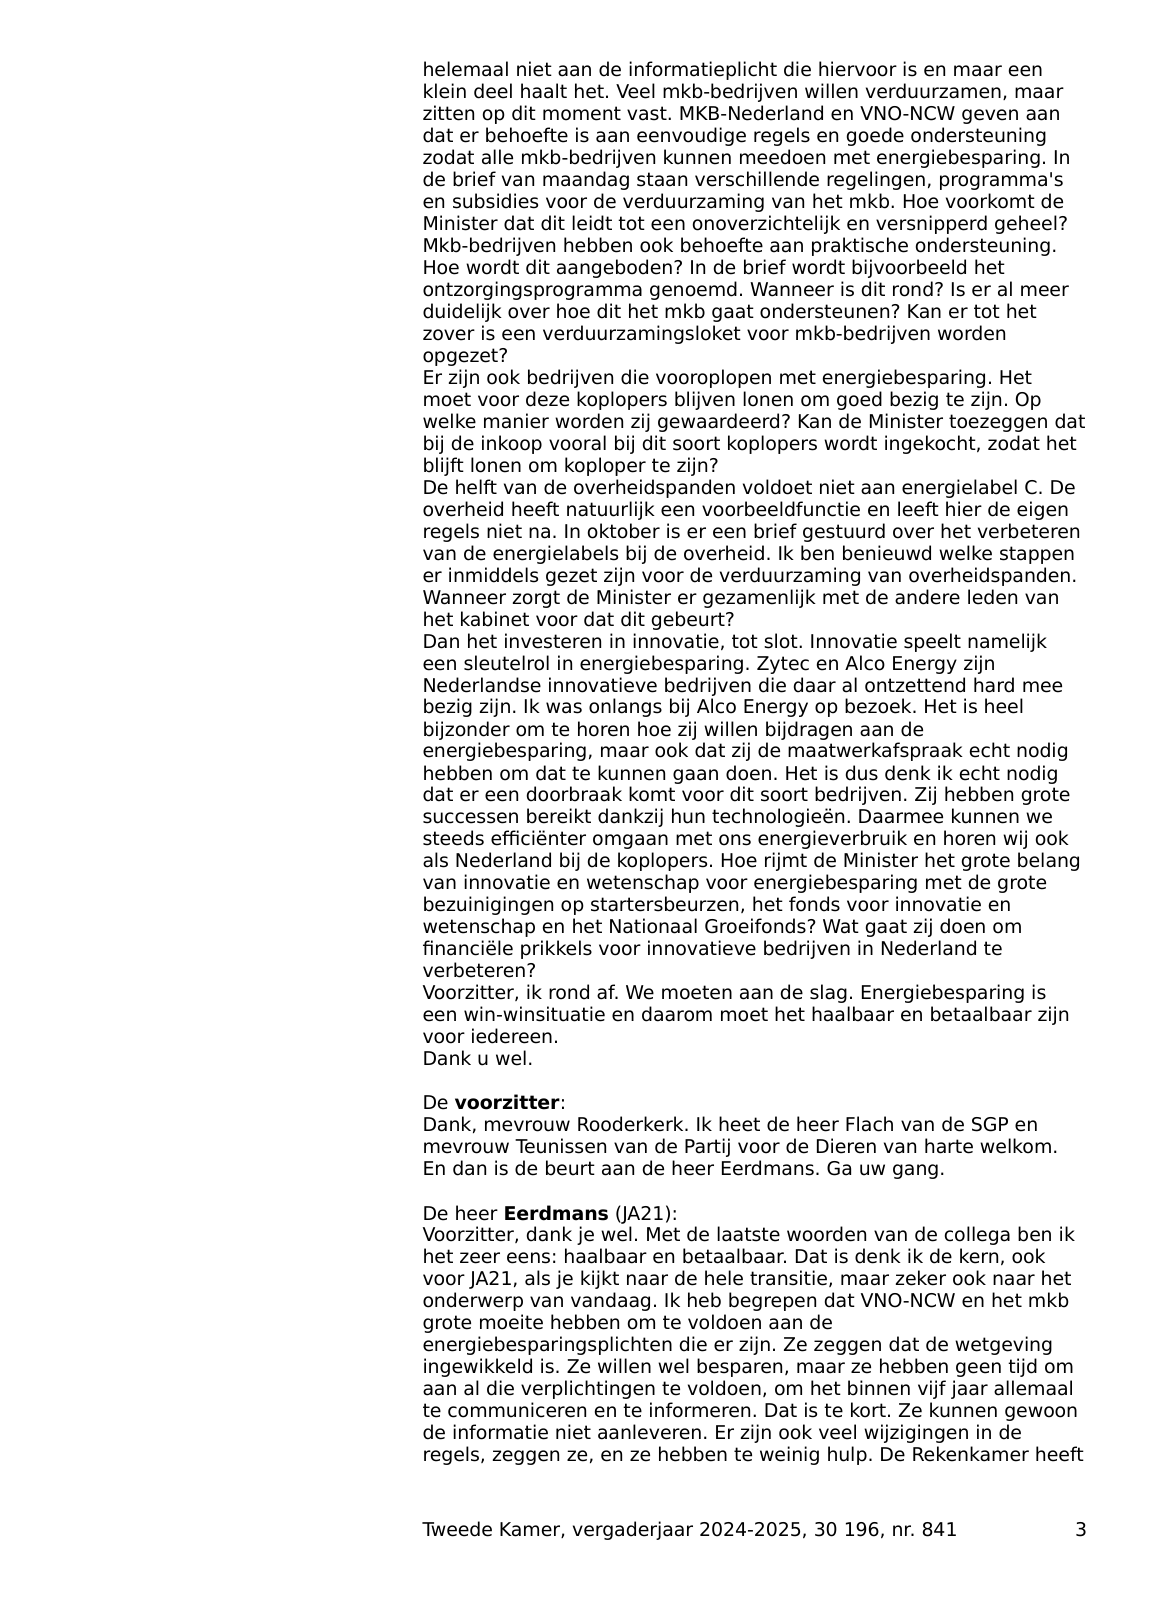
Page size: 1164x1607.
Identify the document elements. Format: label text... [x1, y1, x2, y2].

text helemaal niet aan de informatieplicht die hiervoor is en maar een klein deel haalt het. Veel mkb-bedrijven willen verduurzamen, maar zitten op dit moment vast. MKB-Nederland en VNO-NCW geven aan dat er behoefte is aan eenvoudige regels en goede ondersteuning zodat alle mkb-bedrijven kunnen meedoen met energiebesparing. In de brief van maandag staan verschillende regelingen, programma's en subsidies voor de verduurzaming van het mkb. Hoe voorkomt de Minister dat dit leidt tot een onoverzichtelijk en versnipperd geheel? Mkb-bedrijven hebben ook behoefte aan praktische ondersteuning. Hoe wordt dit aangeboden? In de brief wordt bijvoorbeeld het ontzorgingsprogramma genoemd. Wanneer is dit rond? Is er al meer duidelijk over hoe dit het mkb gaat ondersteunen? Kan er tot het zover is een verduurzamingsloket voor mkb-bedrijven worden opgezet? [422, 59, 1087, 367]
text Dan het investeren in innovatie, tot slot. Innovatie speelt namelijk een sleutelrol in energiebesparing. Zytec en Alco Energy zijn Nederlandse innovatieve bedrijven die daar al ontzettend hard mee bezig zijn. Ik was onlangs bij Alco Energy op bezoek. Het is heel bijzonder om te horen hoe zij willen bijdragen aan de energiebesparing, maar ook dat zij de maatwerkafspraak echt nodig hebben om dat te kunnen gaan doen. Het is dus denk ik echt nodig dat er een doorbraak komt voor dit soort bedrijven. Zij hebben grote successen bereikt dankzij hun technologieën. Daarmee kunnen we steeds efficiënter omgaan met ons energieverbruik en horen wij ook als Nederland bij de koplopers. Hoe rijmt de Minister het grote belang van innovatie en wetenschap voor energiebesparing met de grote bezuinigingen op startersbeurzen, het fonds voor innovatie en wetenschap en het Nationaal Groeifonds? Wat gaat zij doen om financiële prikkels voor innovatieve bedrijven in Nederland te verbeteren? [422, 631, 1087, 982]
text Er zijn ook bedrijven die vooroplopen met energiebesparing. Het moet voor deze koplopers blijven lonen om goed bezig te zijn. Op welke manier worden zij gewaardeerd? Kan de Minister toezeggen dat bij de inkoop vooral bij dit soort koplopers wordt ingekocht, zodat het blijft lonen om koploper te zijn? [422, 367, 1087, 477]
text De helft van de overheidspanden voldoet niet aan energielabel C. De overheid heeft natuurlijk een voorbeeldfunctie en leeft hier de eigen regels niet na. In oktober is er een brief gestuurd over het verbeteren van de energielabels bij de overheid. Ik ben benieuwd welke stappen er inmiddels gezet zijn voor de verduurzaming van overheidspanden. Wanneer zorgt de Minister er gezamenlijk met de andere leden van het kabinet voor dat dit gebeurt? [422, 477, 1087, 631]
text Dank u wel. [422, 1048, 1087, 1070]
text Voorzitter, dank je wel. Met de laatste woorden van de collega ben ik het zeer eens: haalbaar en betaalbaar. Dat is denk ik de kern, ook voor JA21, als je kijkt naar de hele transitie, maar zeker ook naar het onderwerp van vandaag. Ik heb begrepen dat VNO-NCW en het mkb grote moeite hebben om te voldoen aan de energiebesparingsplichten die er zijn. Ze zeggen dat de wetgeving ingewikkeld is. Ze willen wel besparen, maar ze hebben geen tijd om aan al die verplichtingen te voldoen, om het binnen vijf jaar allemaal te communiceren en te informeren. Dat is te kort. Ze kunnen gewoon de informatie niet aanleveren. Er zijn ook veel wijzigingen in de regels, zeggen ze, en ze hebben te weinig hulp. De Rekenkamer heeft [422, 1224, 1087, 1466]
text Dank, mevrouw Rooderkerk. Ik heet de heer Flach van de SGP en mevrouw Teunissen van de Partij voor de Dieren van harte welkom. En dan is de beurt aan de heer Eerdmans. Ga uw gang. [422, 1114, 1087, 1180]
text Voorzitter, ik rond af. We moeten aan de slag. Energiebesparing is een win-winsituatie en daarom moet het haalbaar en betaalbaar zijn voor iedereen. [422, 982, 1087, 1048]
text De voorzitter: [422, 1092, 1087, 1114]
text De heer Eerdmans (JA21): [422, 1202, 1087, 1224]
